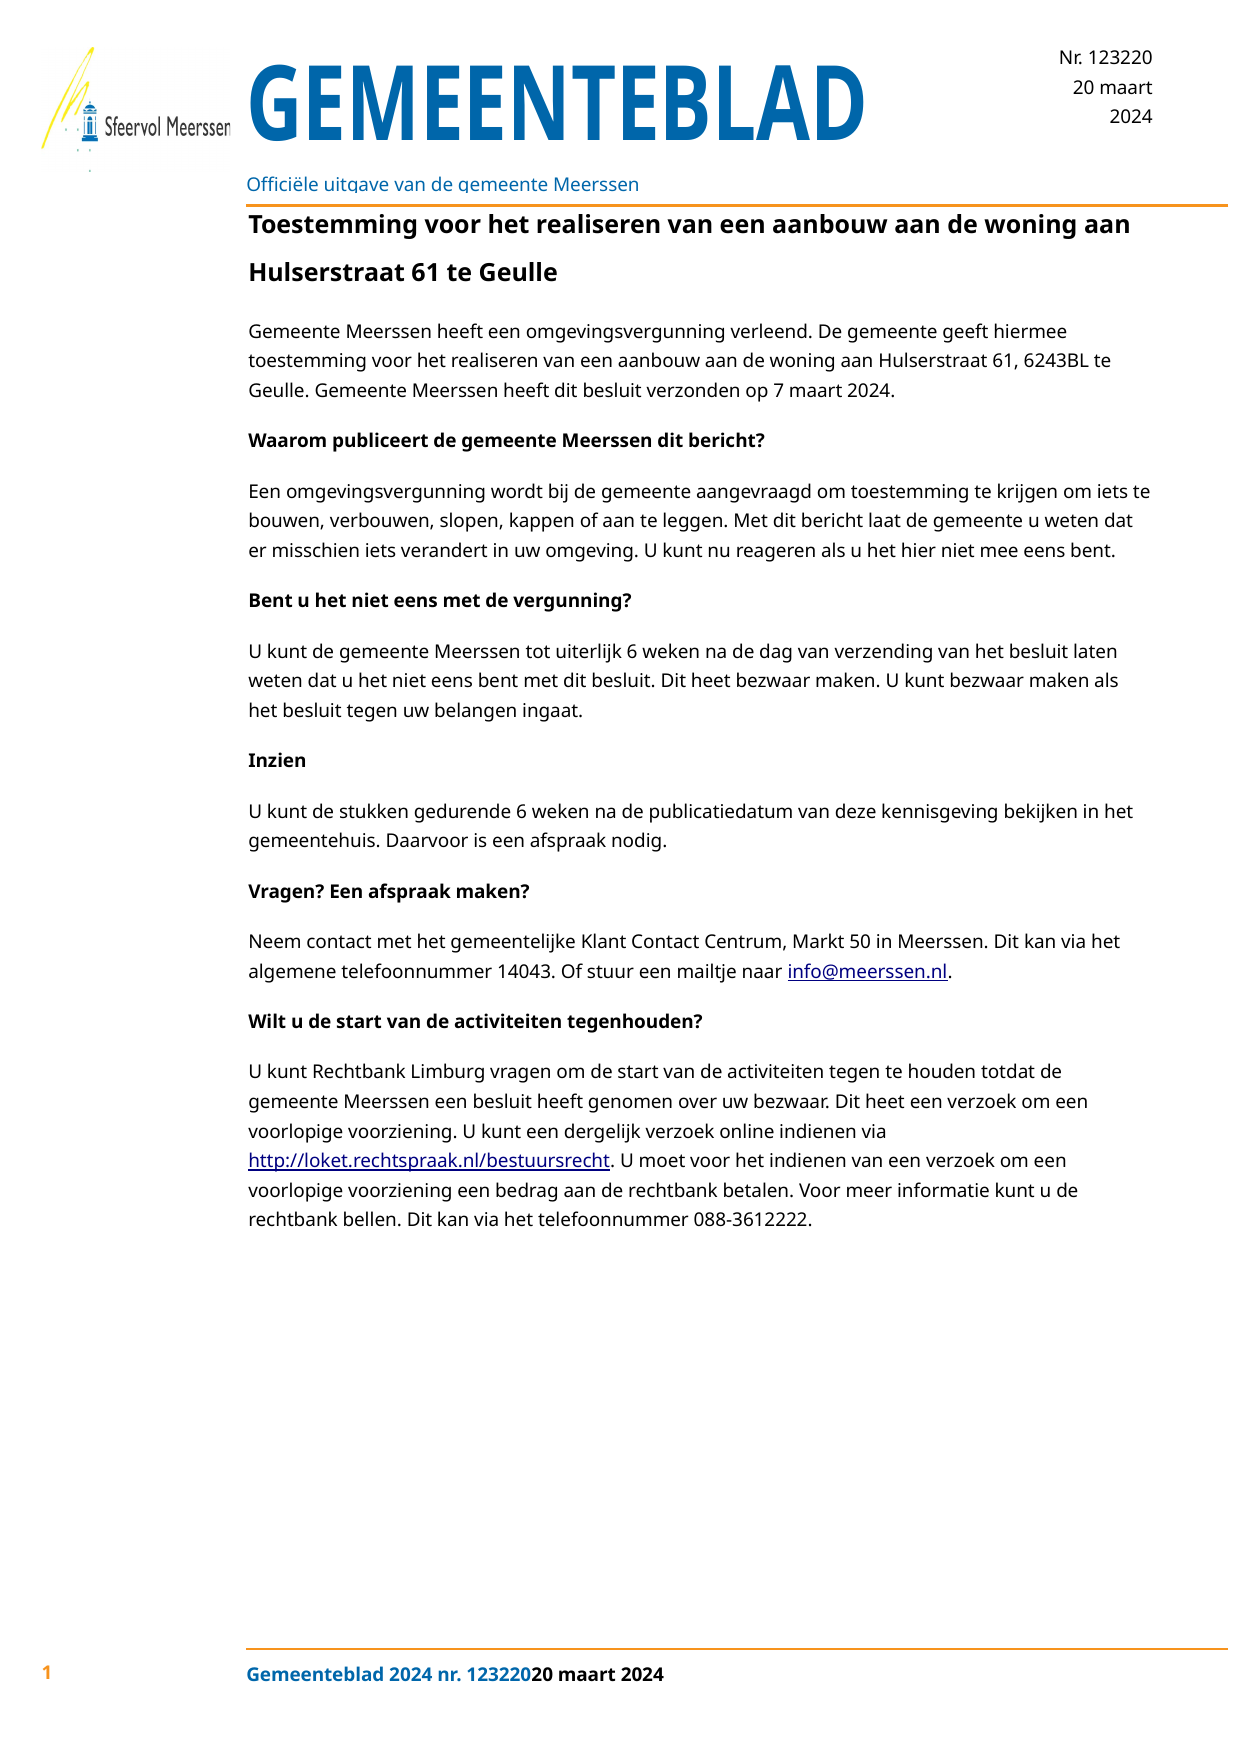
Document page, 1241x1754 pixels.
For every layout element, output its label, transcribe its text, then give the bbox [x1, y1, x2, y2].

text Bent u het niet eens met de vergunning? [248, 587, 1152, 613]
text Vragen? Een afspraak maken? [248, 878, 1152, 904]
text Toestemming voor het realiseren van een aanbouw aan de woning aan Hulserstraat 61 te Geulle [248, 207, 1152, 288]
text Gemeente Meerssen heeft een omgevingsvergunning verleend. De gemeente geeft hiermee toestemming voor het realiseren van een aanbouw aan de woning aan Hulserstraat 61, 6243BL te Geulle. Gemeente Meerssen heeft dit besluit verzonden op 7 maart 2024. [248, 318, 1152, 403]
text Wilt u de start van de activiteiten tegenhouden? [248, 1008, 1152, 1034]
text Inzien [248, 747, 1152, 773]
text Neem contact met het gemeentelijke Klant Contact Centrum, Markt 50 in Meerssen. Dit kan via het algemene telefoonnummer 14043. Of stuur een mailtje naar info@meerssen.nl. [248, 928, 1152, 984]
text U kunt Rechtbank Limburg vragen om de start van de activiteiten tegen te houden totdat de gemeente Meerssen een besluit heeft genomen over uw bezwaar. Dit heet een verzoek om een voorlopige voorziening. U kunt een dergelijk verzoek online indienen via http://loket.rechtspraak.nl/bestuursrecht. U moet voor het indienen van een verzoek om een voorlopige voorziening een bedrag aan de rechtbank betalen. Voor meer informatie kunt u de rechtbank bellen. Dit kan via het telefoonnummer 088-3612222. [248, 1059, 1152, 1232]
text U kunt de gemeente Meerssen tot uiterlijk 6 weken na de dag van verzending van het besluit laten weten dat u het niet eens bent met dit besluit. Dit heet bezwaar maken. U kunt bezwaar maken als het besluit tegen uw belangen ingaat. [248, 638, 1152, 723]
text U kunt de stukken gedurende 6 weken na de publicatiedatum van deze kennisgeving bekijken in het gemeentehuis. Daarvoor is een afspraak nodig. [248, 798, 1152, 853]
text Een omgevingsvergunning wordt bij de gemeente aangevraagd om toestemming te krijgen om iets te bouwen, verbouwen, slopen, kappen of aan te leggen. Met dit bericht laat de gemeente u weten dat er misschien iets verandert in uw omgeving. U kunt nu reageren als u het hier niet mee eens bent. [248, 478, 1152, 563]
text Waarom publiceert de gemeente Meerssen dit bericht? [248, 427, 1152, 453]
picture [41, 47, 231, 172]
